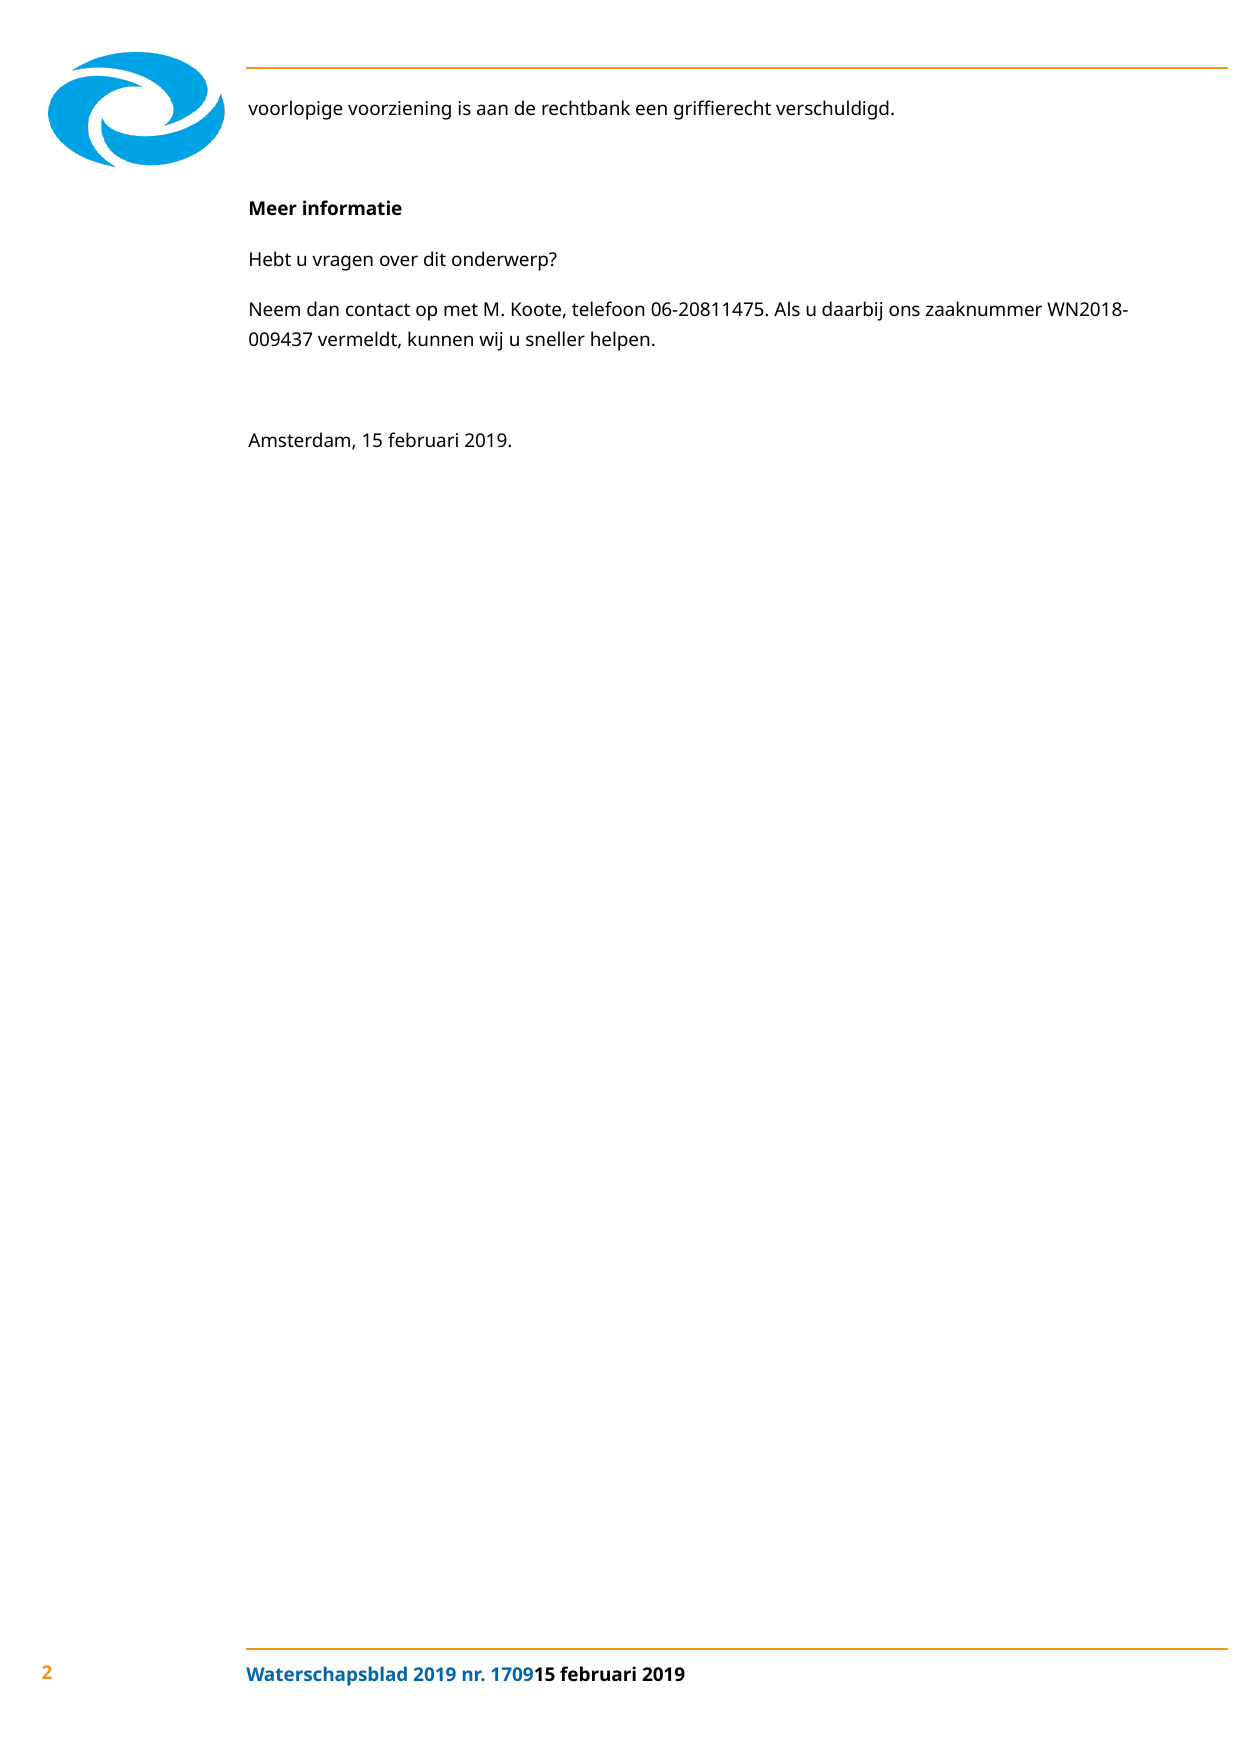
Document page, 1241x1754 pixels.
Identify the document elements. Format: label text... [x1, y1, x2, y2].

text voorlopige voorziening is aan de rechtbank een griffierecht verschuldigd. [248, 95, 1152, 121]
text Neem dan contact op met M. Koote, telefoon 06-20811475. Als u daarbij ons zaaknummer WN2018-009437 vermeldt, kunnen wij u sneller helpen. [248, 296, 1152, 352]
text Amsterdam, 15 februari 2019. [248, 427, 1152, 453]
text Hebt u vragen over dit onderwerp? [248, 246, 1152, 272]
picture [41, 47, 231, 172]
text Meer informatie [248, 196, 1152, 221]
